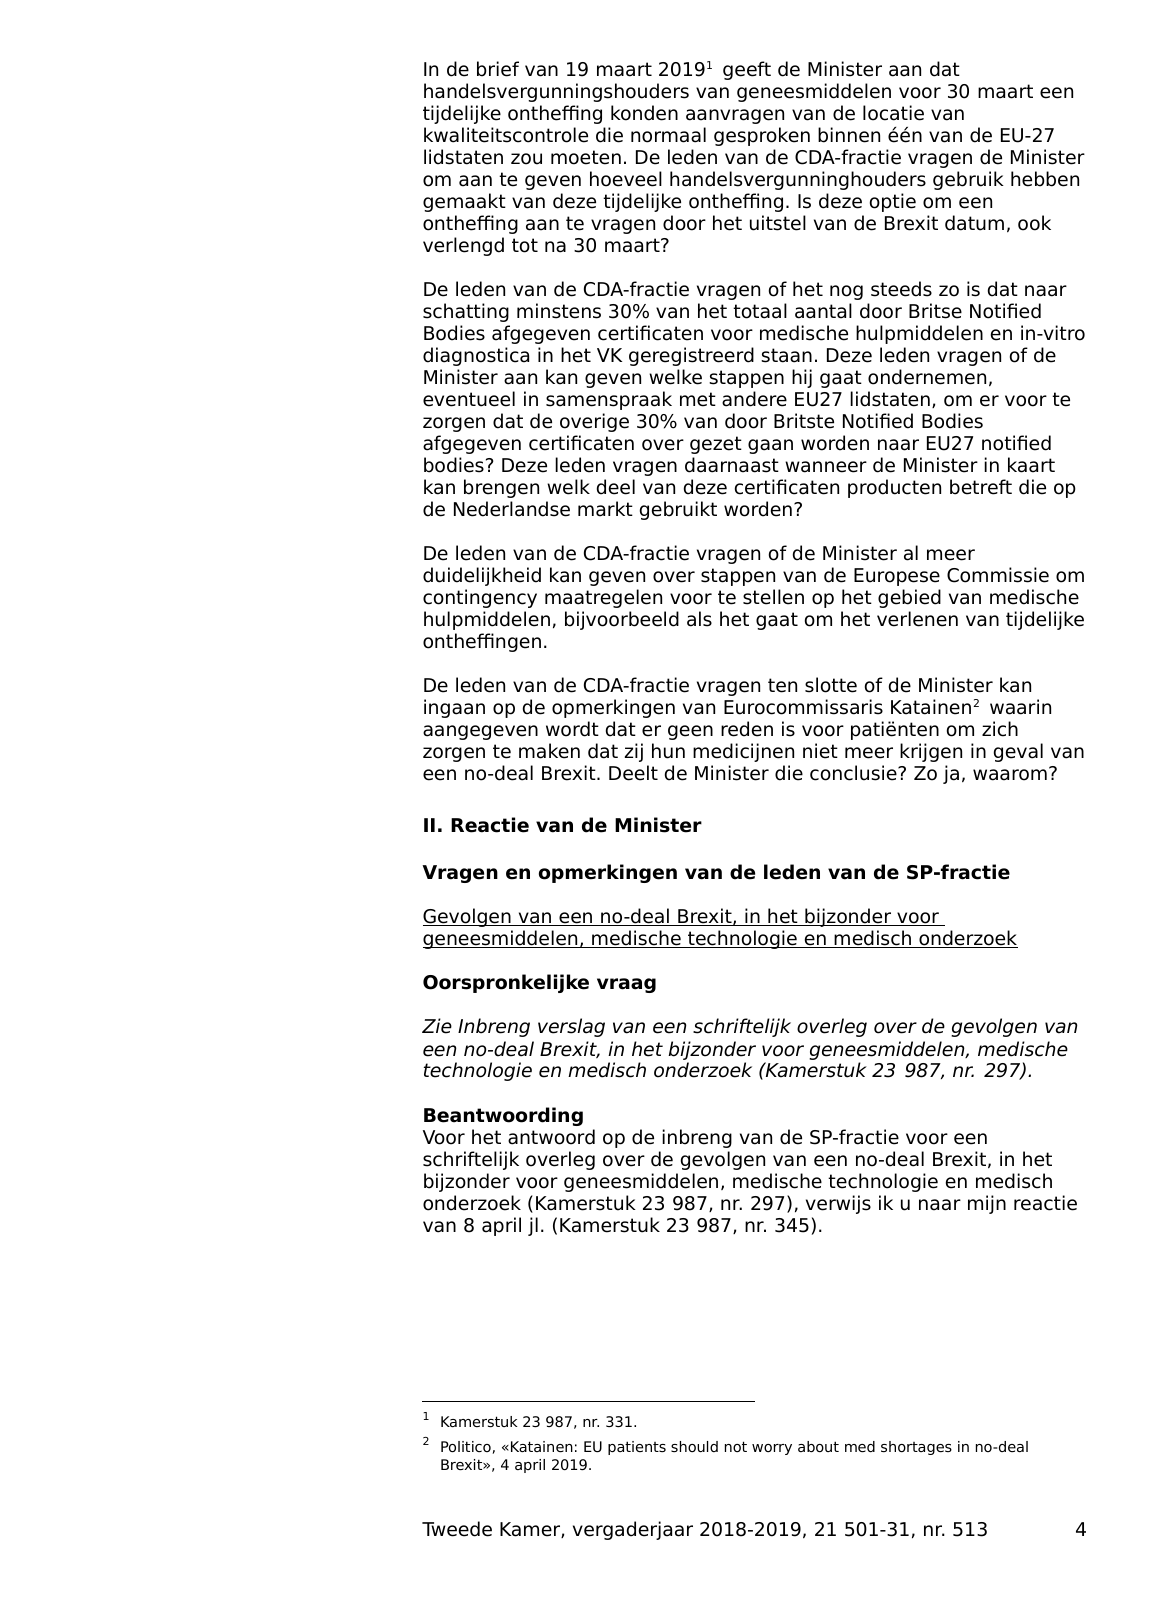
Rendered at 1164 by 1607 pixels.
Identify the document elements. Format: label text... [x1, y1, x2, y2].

text In de brief van 19 maart 2019 geeft de Minister aan dat handelsvergunningshouders van geneesmiddelen voor 30 maart een tijdelijke ontheffing konden aanvragen van de locatie van kwaliteitscontrole die normaal gesproken binnen één van de EU-27 lidstaten zou moeten. De leden van de CDA-fractie vragen de Minister om aan te geven hoeveel handelsvergunninghouders gebruik hebben gemaakt van deze tijdelijke ontheffing. Is deze optie om een ontheffing aan te vragen door het uitstel van de Brexit datum, ook verlengd tot na 30 maart? [422, 59, 1087, 257]
text De leden van de CDA-fractie vragen ten slotte of de Minister kan ingaan op de opmerkingen van Eurocommissaris Katainen waarin aangegeven wordt dat er geen reden is voor patiënten om zich zorgen te maken dat zij hun medicijnen niet meer krijgen in geval van een no-deal Brexit. Deelt de Minister die conclusie? Zo ja, waarom? [422, 675, 1087, 785]
subtitle Beantwoording [422, 1104, 1087, 1127]
text Kamerstuk 23 987, nr. 331. [422, 1410, 1087, 1432]
subtitle II. Reactie van de Minister [422, 815, 1087, 837]
text De leden van de CDA-fractie vragen of de Minister al meer duidelijkheid kan geven over stappen van de Europese Commissie om contingency maatregelen voor te stellen op het gebied van medische hulpmiddelen, bijvoorbeeld als het gaat om het verlenen van tijdelijke ontheffingen. [422, 543, 1087, 653]
text Zie Inbreng verslag van een schriftelijk overleg over de gevolgen van een no-deal Brexit, in het bijzonder voor geneesmiddelen, medische technologie en medisch onderzoek (Kamerstuk 23 987, nr. 297). [422, 1016, 1087, 1082]
subtitle Oorspronkelijke vraag [422, 972, 1087, 994]
subtitle Gevolgen van een no-deal Brexit, in het bijzonder voor geneesmiddelen, medische technologie en medisch onderzoek [422, 906, 1087, 950]
text De leden van de CDA-fractie vragen of het nog steeds zo is dat naar schatting minstens 30% van het totaal aantal door Britse Notified Bodies afgegeven certificaten voor medische hulpmiddelen en in-vitro diagnostica in het VK geregistreerd staan. Deze leden vragen of de Minister aan kan geven welke stappen hij gaat ondernemen, eventueel in samenspraak met andere EU27 lidstaten, om er voor te zorgen dat de overige 30% van door Britste Notified Bodies afgegeven certificaten over gezet gaan worden naar EU27 notified bodies? Deze leden vragen daarnaast wanneer de Minister in kaart kan brengen welk deel van deze certificaten producten betreft die op de Nederlandse markt gebruikt worden? [422, 279, 1087, 521]
text Politico, «Katainen: EU patients should not worry about med shortages in no-deal Brexit», 4 april 2019. [422, 1435, 1087, 1474]
text Voor het antwoord op de inbreng van de SP-fractie voor een schriftelijk overleg over de gevolgen van een no-deal Brexit, in het bijzonder voor geneesmiddelen, medische technologie en medisch onderzoek (Kamerstuk 23 987, nr. 297), verwijs ik u naar mijn reactie van 8 april jl. (Kamerstuk 23 987, nr. 345). [422, 1127, 1087, 1236]
subtitle Vragen en opmerkingen van de leden van de SP-fractie [422, 862, 1087, 884]
